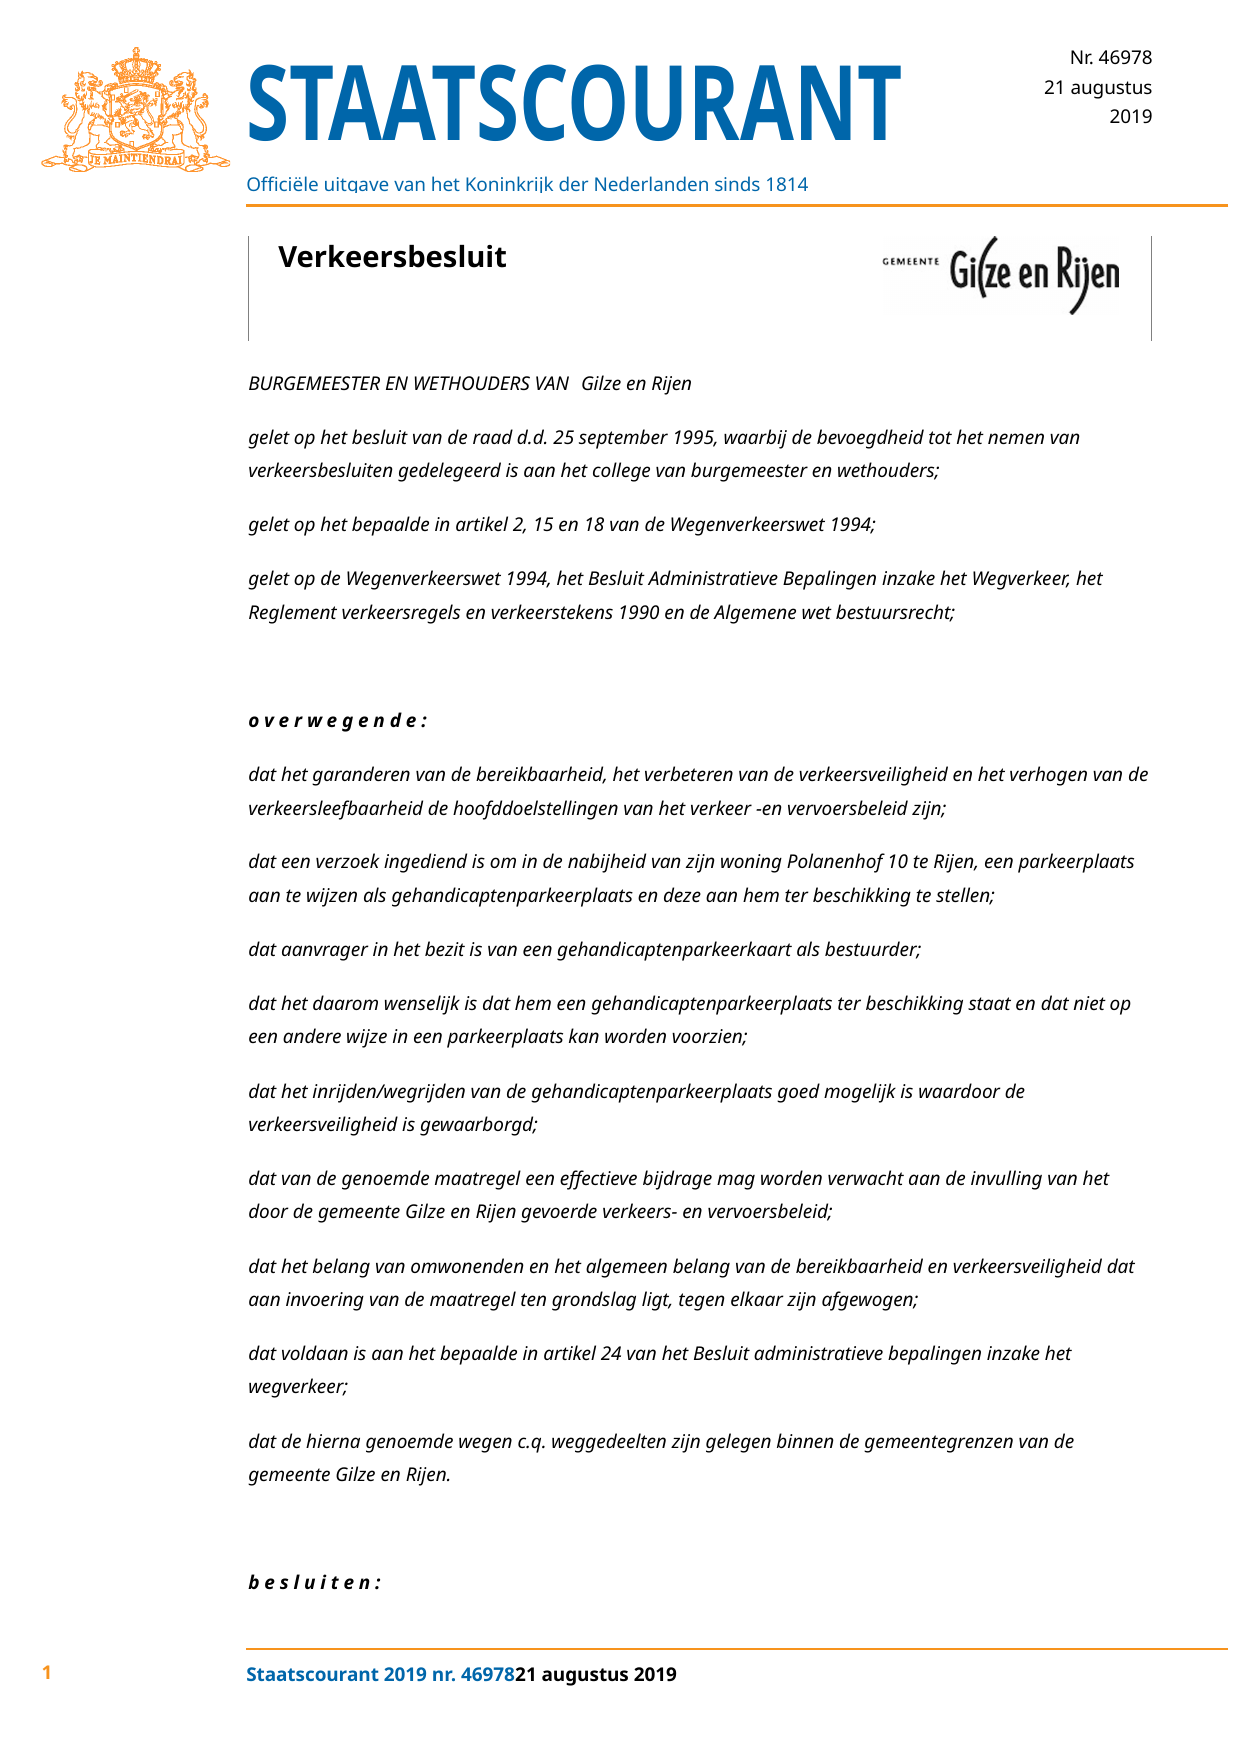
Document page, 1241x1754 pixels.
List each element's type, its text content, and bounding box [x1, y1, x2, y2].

text dat het garanderen van de bereikbaarheid, het verbeteren van de verkeersveiligheid en het verhogen van de verkeersleefbaarheid de hoofddoelstellingen van het verkeer -en vervoersbeleid zijn; [248, 761, 1152, 820]
picture [41, 47, 231, 172]
text dat het belang van omwonenden en het algemeen belang van de bereikbaarheid en verkeersveiligheid dat aan invoering van de maatregel ten grondslag ligt, tegen elkaar zijn afgewogen; [248, 1253, 1152, 1312]
text dat een verzoek ingediend is om in de nabijheid van zijn woning Polanenhof 10 te Rijen, een parkeerplaats aan te wijzen als gehandicaptenparkeerplaats en deze aan hem ter beschikking te stellen; [248, 849, 1152, 908]
table_header [850, 236, 1151, 341]
text dat aanvrager in het bezit is van een gehandicaptenparkeerkaart als bestuurder; [248, 936, 1152, 962]
text o v e r w e g e n d e : [248, 707, 1152, 733]
text b e s l u i t e n : [248, 1569, 1152, 1595]
text dat de hierna genoemde wegen c.q. weggedeelten zijn gelegen binnen de gemeentegrenzen van de gemeente Gilze en Rijen. [248, 1428, 1152, 1487]
text dat van de genoemde maatregel een effectieve bijdrage mag worden verwacht aan de invulling van het door de gemeente Gilze en Rijen gevoerde verkeers- en vervoersbeleid; [248, 1165, 1152, 1224]
text dat het inrijden/wegrijden van de gehandicaptenparkeerplaats goed mogelijk is waardoor de verkeersveiligheid is gewaarborgd; [248, 1078, 1152, 1137]
text gelet op het bepaalde in artikel 2, 15 en 18 van de Wegenverkeerswet 1994; [248, 512, 1152, 537]
table_header Verkeersbesluit [249, 236, 850, 341]
text gelet op het besluit van de raad d.d. 25 september 1995, waarbij de bevoegdheid tot het nemen van verkeersbesluiten gedelegeerd is aan het college van burgemeester en wethouders; [248, 424, 1152, 483]
text dat voldaan is aan het bepaalde in artikel 24 van het Besluit administratieve bepalingen inzake het wegverkeer; [248, 1340, 1152, 1399]
picture [882, 236, 1119, 315]
text gelet op de Wegenverkeerswet 1994, het Besluit Administratieve Bepalingen inzake het Wegverkeer, het Reglement verkeersregels en verkeerstekens 1990 en de Algemene wet bestuursrecht; [248, 566, 1152, 625]
text dat het daarom wenselijk is dat hem een gehandicaptenparkeerplaats ter beschikking staat en dat niet op een andere wijze in een parkeerplaats kan worden voorzien; [248, 990, 1152, 1049]
text BURGEMEESTER EN WETHOUDERS VAN Gilze en Rijen [248, 370, 1152, 396]
